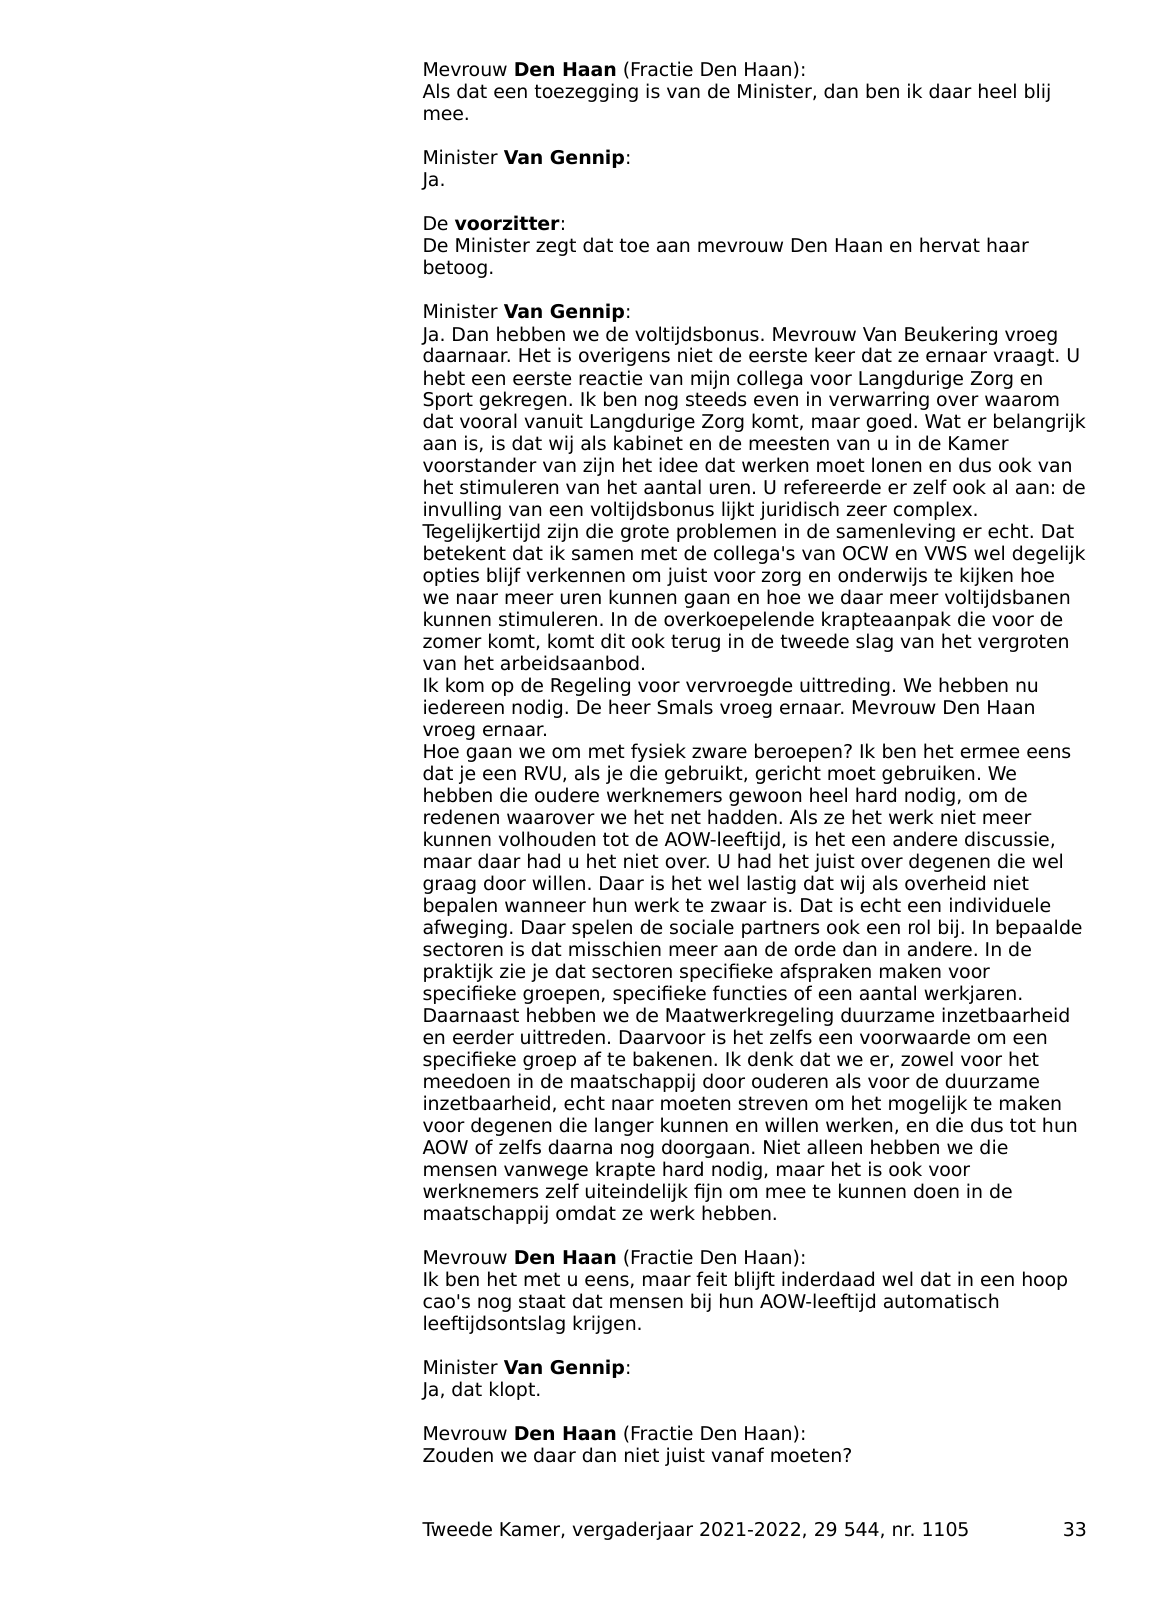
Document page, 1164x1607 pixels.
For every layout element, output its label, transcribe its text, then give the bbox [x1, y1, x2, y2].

text Ik kom op de Regeling voor vervroegde uittreding. We hebben nu iedereen nodig. De heer Smals vroeg ernaar. Mevrouw Den Haan vroeg ernaar. [422, 675, 1087, 741]
text De voorzitter: [422, 213, 1087, 235]
text Ja. [422, 169, 1087, 191]
text Mevrouw Den Haan (Fractie Den Haan): [422, 1247, 1087, 1269]
text Ja, dat klopt. [422, 1379, 1087, 1401]
text Minister Van Gennip: [422, 147, 1087, 169]
text Ik ben het met u eens, maar feit blijft inderdaad wel dat in een hoop cao's nog staat dat mensen bij hun AOW-leeftijd automatisch leeftijdsontslag krijgen. [422, 1269, 1087, 1335]
text Ja. Dan hebben we de voltijdsbonus. Mevrouw Van Beukering vroeg daarnaar. Het is overigens niet de eerste keer dat ze ernaar vraagt. U hebt een eerste reactie van mijn collega voor Langdurige Zorg en Sport gekregen. Ik ben nog steeds even in verwarring over waarom dat vooral vanuit Langdurige Zorg komt, maar goed. Wat er belangrijk aan is, is dat wij als kabinet en de meesten van u in de Kamer voorstander van zijn het idee dat werken moet lonen en dus ook van het stimuleren van het aantal uren. U refereerde er zelf ook al aan: de invulling van een voltijdsbonus lijkt juridisch zeer complex. Tegelijkertijd zijn die grote problemen in de samenleving er echt. Dat betekent dat ik samen met de collega's van OCW en VWS wel degelijk opties blijf verkennen om juist voor zorg en onderwijs te kijken hoe we naar meer uren kunnen gaan en hoe we daar meer voltijdsbanen kunnen stimuleren. In de overkoepelende krapteaanpak die voor de zomer komt, komt dit ook terug in de tweede slag van het vergroten van het arbeidsaanbod. [422, 323, 1087, 675]
text Zouden we daar dan niet juist vanaf moeten? [422, 1445, 1087, 1467]
text Hoe gaan we om met fysiek zware beroepen? Ik ben het ermee eens dat je een RVU, als je die gebruikt, gericht moet gebruiken. We hebben die oudere werknemers gewoon heel hard nodig, om de redenen waarover we het net hadden. Als ze het werk niet meer kunnen volhouden tot de AOW-leeftijd, is het een andere discussie, maar daar had u het niet over. U had het juist over degenen die wel graag door willen. Daar is het wel lastig dat wij als overheid niet bepalen wanneer hun werk te zwaar is. Dat is echt een individuele afweging. Daar spelen de sociale partners ook een rol bij. In bepaalde sectoren is dat misschien meer aan de orde dan in andere. In de praktijk zie je dat sectoren specifieke afspraken maken voor specifieke groepen, specifieke functies of een aantal werkjaren. Daarnaast hebben we de Maatwerkregeling duurzame inzetbaarheid en eerder uittreden. Daarvoor is het zelfs een voorwaarde om een specifieke groep af te bakenen. Ik denk dat we er, zowel voor het meedoen in de maatschappij door ouderen als voor de duurzame inzetbaarheid, echt naar moeten streven om het mogelijk te maken voor degenen die langer kunnen en willen werken, en die dus tot hun AOW of zelfs daarna nog doorgaan. Niet alleen hebben we die mensen vanwege krapte hard nodig, maar het is ook voor werknemers zelf uiteindelijk fijn om mee te kunnen doen in de maatschappij omdat ze werk hebben. [422, 741, 1087, 1224]
text Minister Van Gennip: [422, 1357, 1087, 1379]
text Als dat een toezegging is van de Minister, dan ben ik daar heel blij mee. [422, 81, 1087, 125]
text Mevrouw Den Haan (Fractie Den Haan): [422, 1423, 1087, 1445]
text Minister Van Gennip: [422, 301, 1087, 323]
text De Minister zegt dat toe aan mevrouw Den Haan en hervat haar betoog. [422, 235, 1087, 279]
text Mevrouw Den Haan (Fractie Den Haan): [422, 59, 1087, 81]
